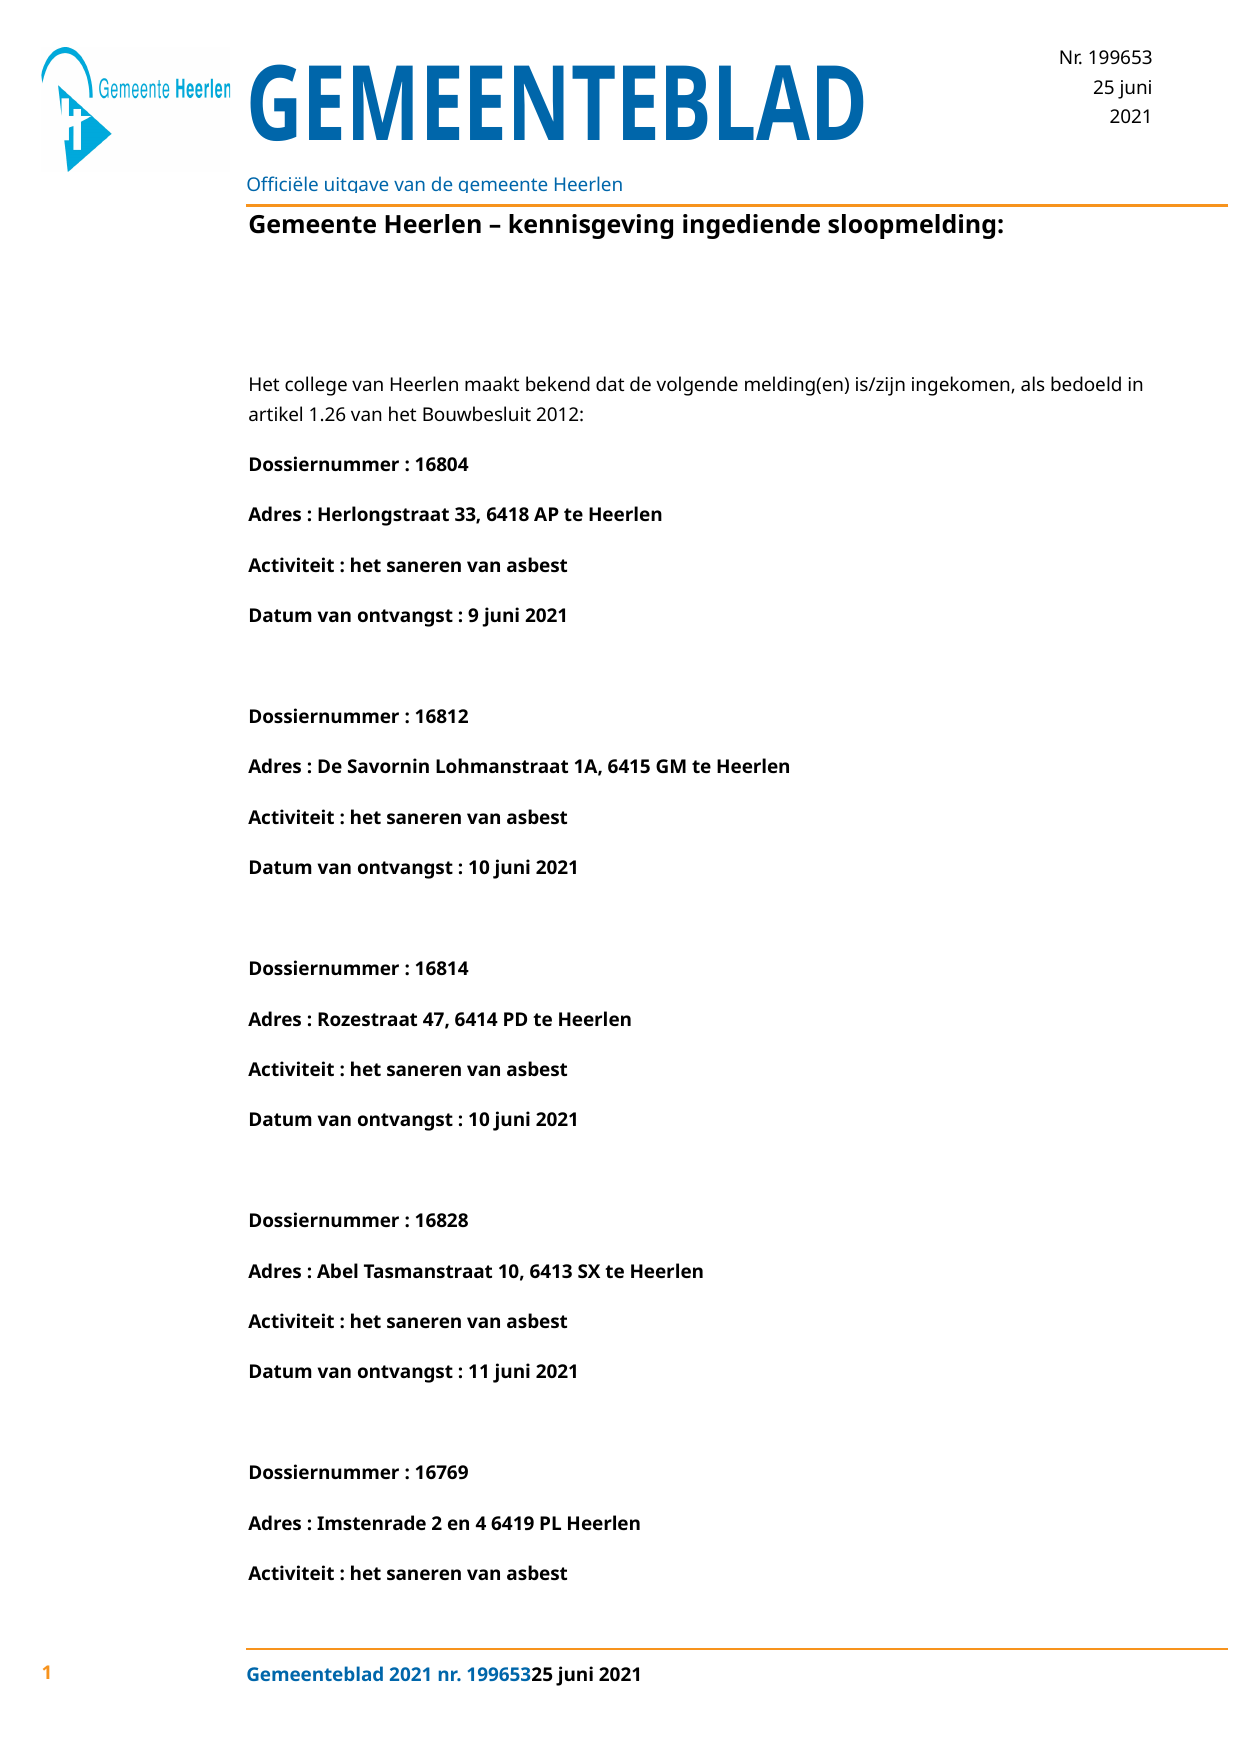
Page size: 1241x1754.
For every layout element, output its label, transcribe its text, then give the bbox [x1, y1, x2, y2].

text Dossiernummer : 16804 [248, 451, 1152, 477]
picture [41, 47, 59, 70]
text Datum van ontvangst : 9 juni 2021 [248, 602, 1152, 628]
text Adres : Imstenrade 2 en 4 6419 PL Heerlen [248, 1510, 1152, 1536]
text Adres : Herlongstraat 33, 6418 AP te Heerlen [248, 502, 1152, 527]
text Activiteit : het saneren van asbest [248, 552, 1152, 578]
text Dossiernummer : 16828 [248, 1207, 1152, 1233]
text Dossiernummer : 16769 [248, 1459, 1152, 1485]
text Datum van ontvangst : 11 juni 2021 [248, 1359, 1152, 1384]
text Datum van ontvangst : 10 juni 2021 [248, 1107, 1152, 1132]
text Activiteit : het saneren van asbest [248, 1308, 1152, 1334]
text Datum van ontvangst : 10 juni 2021 [248, 854, 1152, 880]
text Adres : Rozestraat 47, 6414 PD te Heerlen [248, 1006, 1152, 1031]
text Activiteit : het saneren van asbest [248, 1056, 1152, 1082]
text Dossiernummer : 16812 [248, 703, 1152, 729]
text Activiteit : het saneren van asbest [248, 1560, 1152, 1586]
text Dossiernummer : 16814 [248, 955, 1152, 981]
text Adres : De Savornin Lohmanstraat 1A, 6415 GM te Heerlen [248, 754, 1152, 779]
text Het college van Heerlen maakt bekend dat de volgende melding(en) is/zijn ingekomen, als bedoeld in artikel 1.26 van het Bouwbesluit 2012: [248, 371, 1152, 426]
picture [41, 47, 231, 172]
text Activiteit : het saneren van asbest [248, 804, 1152, 830]
text Gemeente Heerlen – kennisgeving ingediende sloopmelding: [248, 207, 1152, 241]
text Adres : Abel Tasmanstraat 10, 6413 SX te Heerlen [248, 1258, 1152, 1283]
